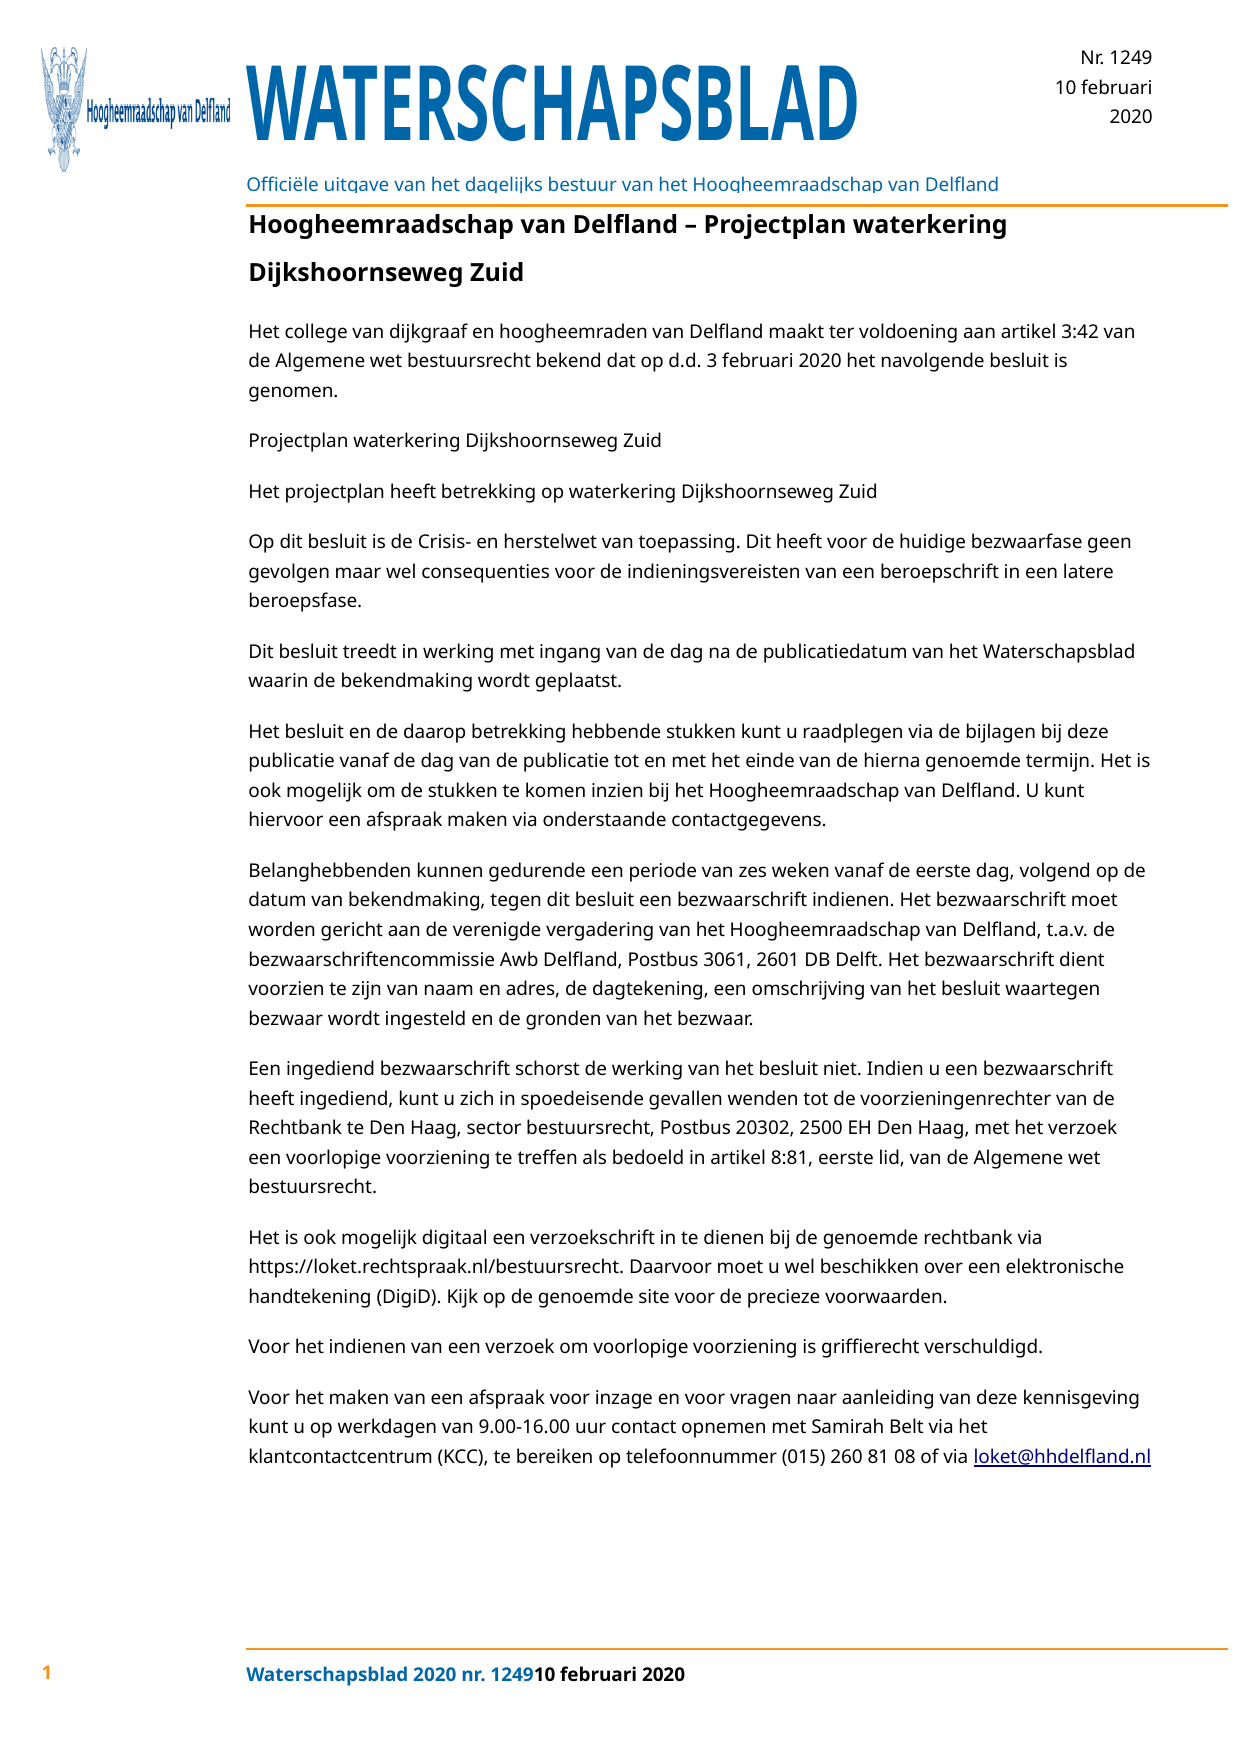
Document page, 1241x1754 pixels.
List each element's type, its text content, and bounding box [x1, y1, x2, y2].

text Hoogheemraadschap van Delfland – Projectplan waterkering Dijkshoornseweg Zuid [248, 207, 1152, 288]
text Projectplan waterkering Dijkshoornseweg Zuid [248, 427, 1152, 453]
text Belanghebbenden kunnen gedurende een periode van zes weken vanaf de eerste dag, volgend op de datum van bekendmaking, tegen dit besluit een bezwaarschrift indienen. Het bezwaarschrift moet worden gericht aan de verenigde vergadering van het Hoogheemraadschap van Delfland, t.a.v. de bezwaarschriftencommissie Awb Delfland, Postbus 3061, 2601 DB Delft. Het bezwaarschrift dient voorzien te zijn van naam en adres, de dagtekening, een omschrijving van het besluit waartegen bezwaar wordt ingesteld en de gronden van het bezwaar. [248, 857, 1152, 1031]
text Het besluit en de daarop betrekking hebbende stukken kunt u raadplegen via de bijlagen bij deze publicatie vanaf de dag van de publicatie tot en met het einde van de hierna genoemde termijn. Het is ook mogelijk om de stukken te komen inzien bij het Hoogheemraadschap van Delfland. U kunt hiervoor een afspraak maken via onderstaande contactgegevens. [248, 718, 1152, 832]
text Het projectplan heeft betrekking op waterkering Dijkshoornseweg Zuid [248, 478, 1152, 504]
picture [41, 47, 231, 172]
text Het college van dijkgraaf en hoogheemraden van Delfland maakt ter voldoening aan artikel 3:42 van de Algemene wet bestuursrecht bekend dat op d.d. 3 februari 2020 het navolgende besluit is genomen. [248, 318, 1152, 403]
text Voor het maken van een afspraak voor inzage en voor vragen naar aanleiding van deze kennisgeving kunt u op werkdagen van 9.00-16.00 uur contact opnemen met Samirah Belt via het klantcontactcentrum (KCC), te bereiken op telefoonnummer (015) 260 81 08 of via loket@hhdelfland.nl [248, 1384, 1152, 1469]
text Op dit besluit is de Crisis- en herstelwet van toepassing. Dit heeft voor de huidige bezwaarfase geen gevolgen maar wel consequenties voor de indieningsvereisten van een beroepschrift in een latere beroepsfase. [248, 528, 1152, 613]
text Voor het indienen van een verzoek om voorlopige voorziening is griffierecht verschuldigd. [248, 1334, 1152, 1359]
text Een ingediend bezwaarschrift schorst de werking van het besluit niet. Indien u een bezwaarschrift heeft ingediend, kunt u zich in spoedeisende gevallen wenden tot de voorzieningenrechter van de Rechtbank te Den Haag, sector bestuursrecht, Postbus 20302, 2500 EH Den Haag, met het verzoek een voorlopige voorziening te treffen als bedoeld in artikel 8:81, eerste lid, van de Algemene wet bestuursrecht. [248, 1055, 1152, 1199]
text Het is ook mogelijk digitaal een verzoekschrift in te dienen bij de genoemde rechtbank via https://loket.rechtspraak.nl/bestuursrecht. Daarvoor moet u wel beschikken over een elektronische handtekening (DigiD). Kijk op de genoemde site voor de precieze voorwaarden. [248, 1224, 1152, 1309]
text Dit besluit treedt in werking met ingang van de dag na de publicatiedatum van het Waterschapsblad waarin de bekendmaking wordt geplaatst. [248, 638, 1152, 693]
